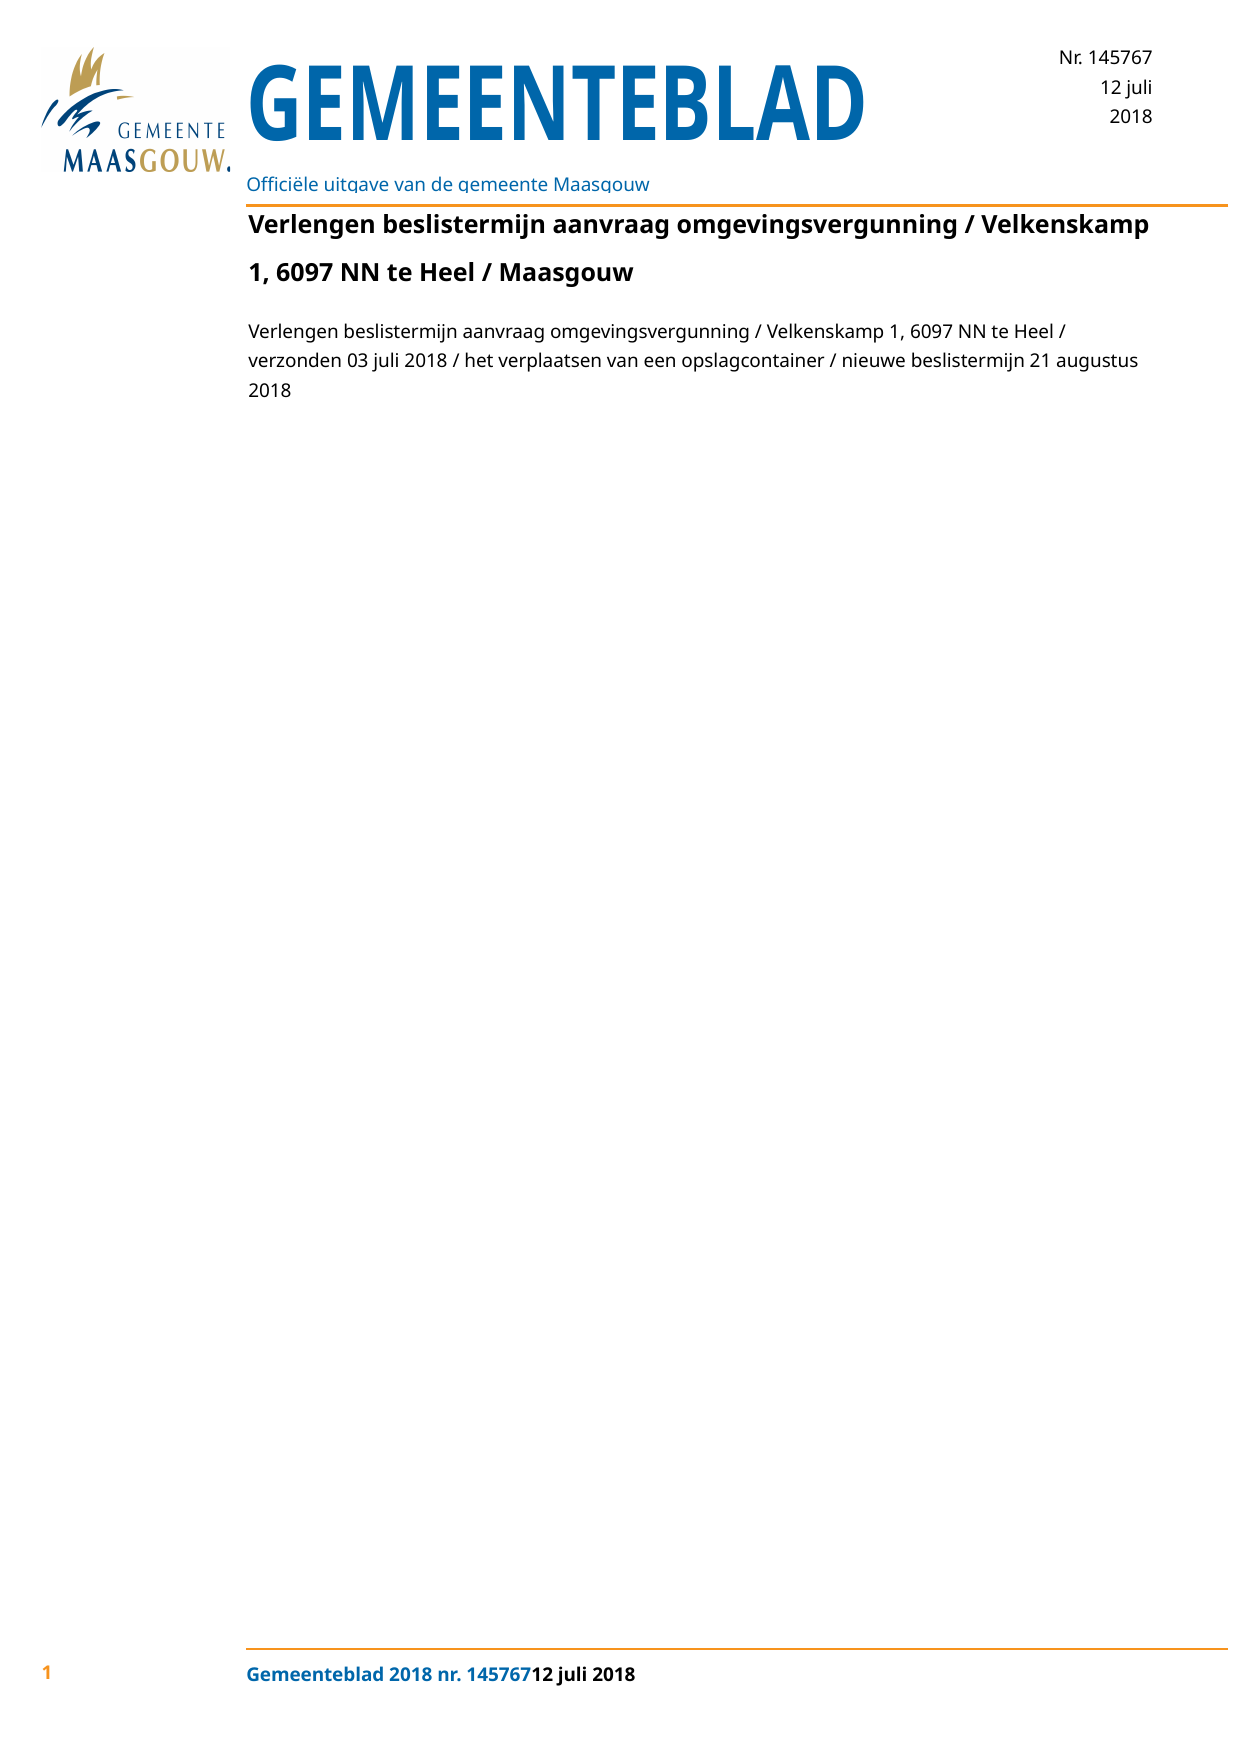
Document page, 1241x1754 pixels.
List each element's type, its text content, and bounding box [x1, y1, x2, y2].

picture [41, 47, 231, 172]
text Verlengen beslistermijn aanvraag omgevingsvergunning / Velkenskamp 1, 6097 NN te Heel / Maasgouw [248, 207, 1152, 288]
text Verlengen beslistermijn aanvraag omgevingsvergunning / Velkenskamp 1, 6097 NN te Heel / verzonden 03 juli 2018 / het verplaatsen van een opslagcontainer / nieuwe beslistermijn 21 augustus 2018 [248, 318, 1152, 403]
